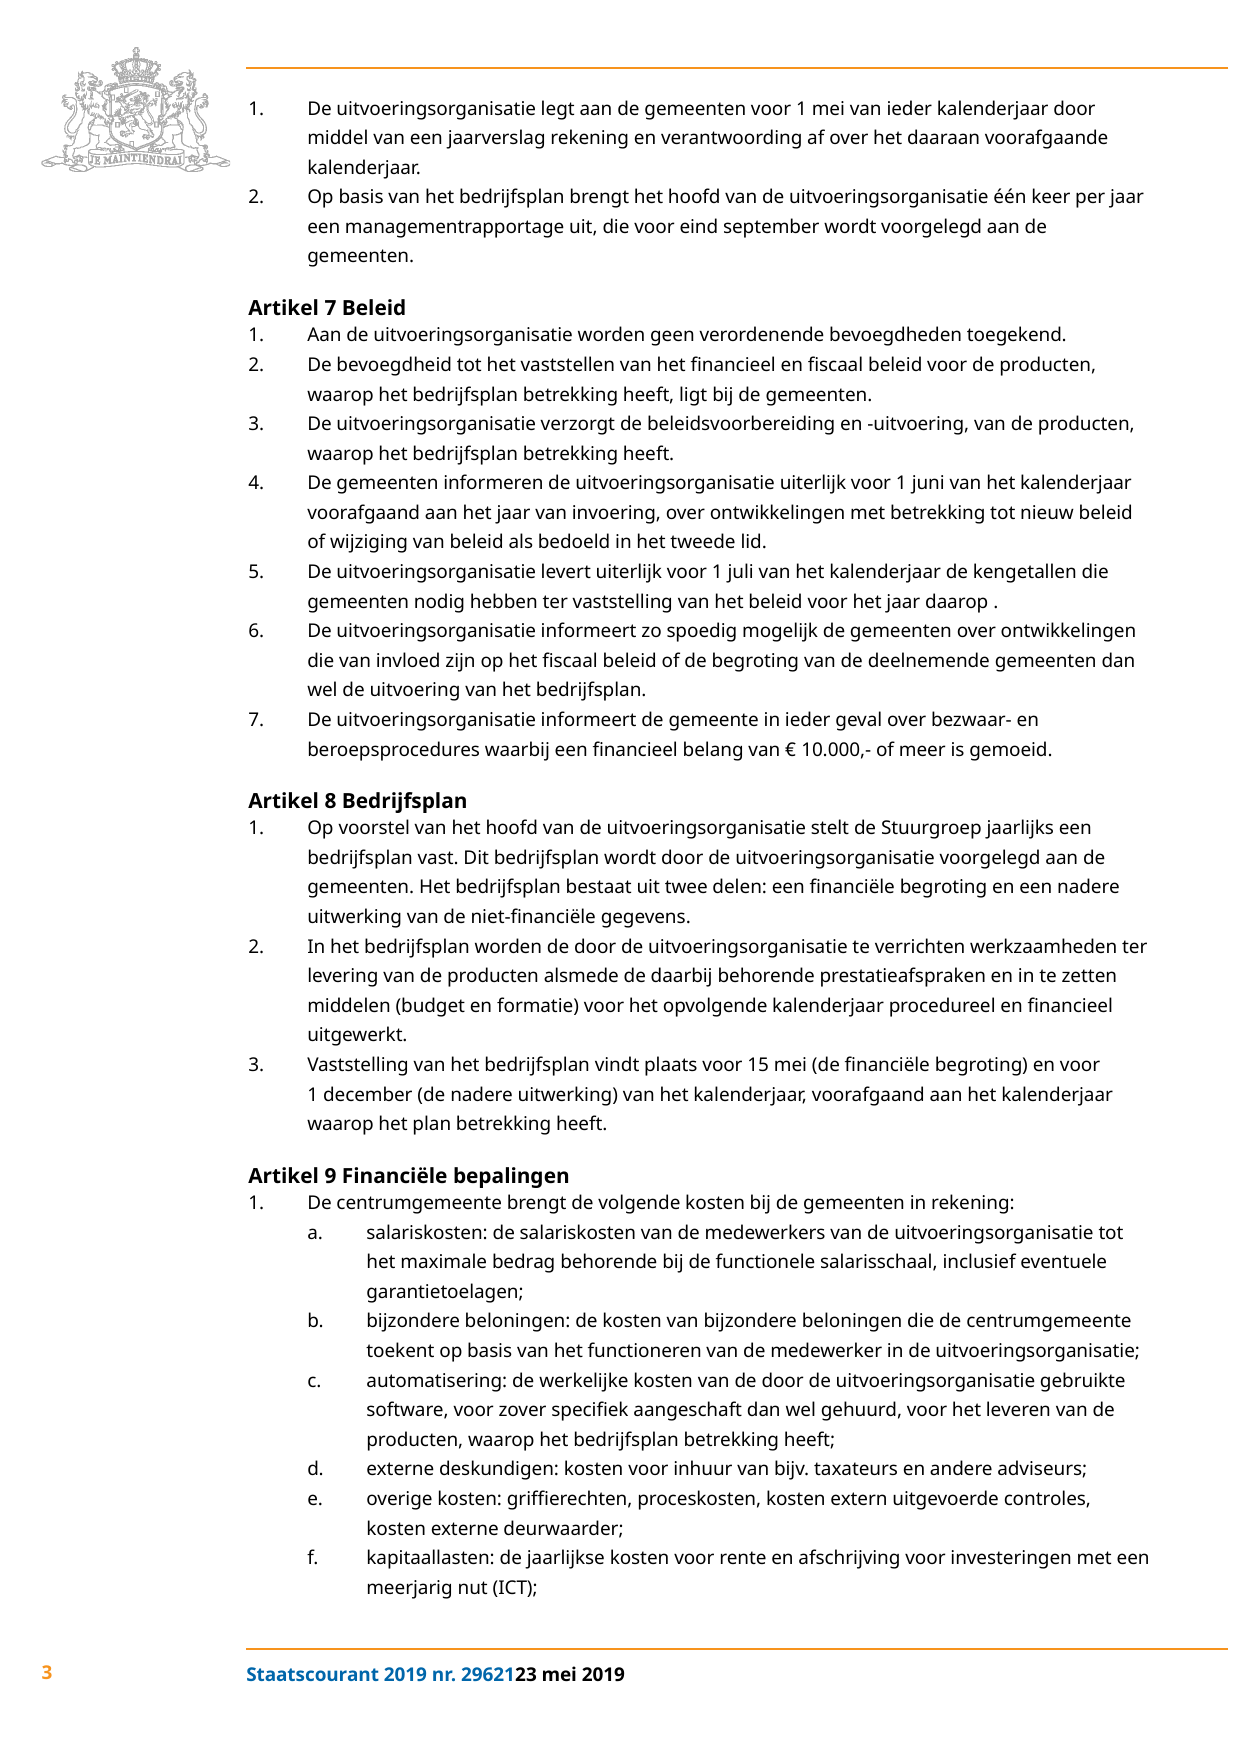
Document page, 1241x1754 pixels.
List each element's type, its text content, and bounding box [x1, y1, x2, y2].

list De uitvoeringsorganisatie informeert zo spoedig mogelijk de gemeenten over ontwikkelingen die van invloed zijn op het fiscaal beleid of de begroting van de deelnemende gemeenten dan wel de uitvoering van het bedrijfsplan. [248, 617, 1152, 702]
picture [41, 47, 231, 172]
list De bevoegdheid tot het vaststellen van het financieel en fiscaal beleid voor de producten, waarop het bedrijfsplan betrekking heeft, ligt bij de gemeenten. [248, 351, 1152, 406]
list De gemeenten informeren de uitvoeringsorganisatie uiterlijk voor 1 juni van het kalenderjaar voorafgaand aan het jaar van invoering, over ontwikkelingen met betrekking tot nieuw beleid of wijziging van beleid als bedoeld in het tweede lid. [248, 469, 1152, 554]
list bijzondere beloningen: de kosten van bijzondere beloningen die de centrumgemeente toekent op basis van het functioneren van de medewerker in de uitvoeringsorganisatie; [307, 1308, 1152, 1363]
text Artikel 9 Financiële bepalingen [248, 1161, 1152, 1189]
list De uitvoeringsorganisatie informeert de gemeente in ieder geval over bezwaar- en beroepsprocedures waarbij een financieel belang van € 10.000,- of meer is gemoeid. [248, 706, 1152, 761]
list automatisering: de werkelijke kosten van de door de uitvoeringsorganisatie gebruikte software, voor zover specifiek aangeschaft dan wel gehuurd, voor het leveren van de producten, waarop het bedrijfsplan betrekking heeft; [307, 1367, 1152, 1452]
list De uitvoeringsorganisatie levert uiterlijk voor 1 juli van het kalenderjaar de kengetallen die gemeenten nodig hebben ter vaststelling van het beleid voor het jaar daarop . [248, 558, 1152, 613]
text Artikel 7 Beleid [248, 293, 1152, 322]
list Vaststelling van het bedrijfsplan vindt plaats voor 15 mei (de financiële begroting) en voor 1 december (de nadere uitwerking) van het kalenderjaar, voorafgaand aan het kalenderjaar waarop het plan betrekking heeft. [248, 1051, 1152, 1136]
list overige kosten: griffierechten, proceskosten, kosten extern uitgevoerde controles, kosten externe deurwaarder; [307, 1485, 1152, 1540]
text Artikel 8 Bedrijfsplan [248, 786, 1152, 814]
list salariskosten: de salariskosten van de medewerkers van de uitvoeringsorganisatie tot het maximale bedrag behorende bij de functionele salarisschaal, inclusief eventuele garantietoelagen; [307, 1219, 1152, 1304]
list Op basis van het bedrijfsplan brengt het hoofd van de uitvoeringsorganisatie één keer per jaar een managementrapportage uit, die voor eind september wordt voorgelegd aan de gemeenten. [248, 183, 1152, 268]
list De uitvoeringsorganisatie verzorgt de beleidsvoorbereiding en -uitvoering, van de producten, waarop het bedrijfsplan betrekking heeft. [248, 410, 1152, 466]
list Op voorstel van het hoofd van de uitvoeringsorganisatie stelt de Stuurgroep jaarlijks een bedrijfsplan vast. Dit bedrijfsplan wordt door de uitvoeringsorganisatie voorgelegd aan de gemeenten. Het bedrijfsplan bestaat uit twee delen: een financiële begroting en een nadere uitwerking van de niet-financiële gegevens. [248, 814, 1152, 929]
list De centrumgemeente brengt de volgende kosten bij de gemeenten in rekening: [248, 1189, 1152, 1215]
list De uitvoeringsorganisatie legt aan de gemeenten voor 1 mei van ieder kalenderjaar door middel van een jaarverslag rekening en verantwoording af over het daaraan voorafgaande kalenderjaar. [248, 95, 1152, 180]
list kapitaallasten: de jaarlijkse kosten voor rente en afschrijving voor investeringen met een meerjarig nut (ICT); [307, 1544, 1152, 1599]
list externe deskundigen: kosten voor inhuur van bijv. taxateurs en andere adviseurs; [307, 1456, 1152, 1481]
list Aan de uitvoeringsorganisatie worden geen verordenende bevoegdheden toegekend. [248, 322, 1152, 347]
list In het bedrijfsplan worden de door de uitvoeringsorganisatie te verrichten werkzaamheden ter levering van de producten alsmede de daarbij behorende prestatieafspraken en in te zetten middelen (budget en formatie) voor het opvolgende kalenderjaar procedureel en financieel uitgewerkt. [248, 933, 1152, 1047]
